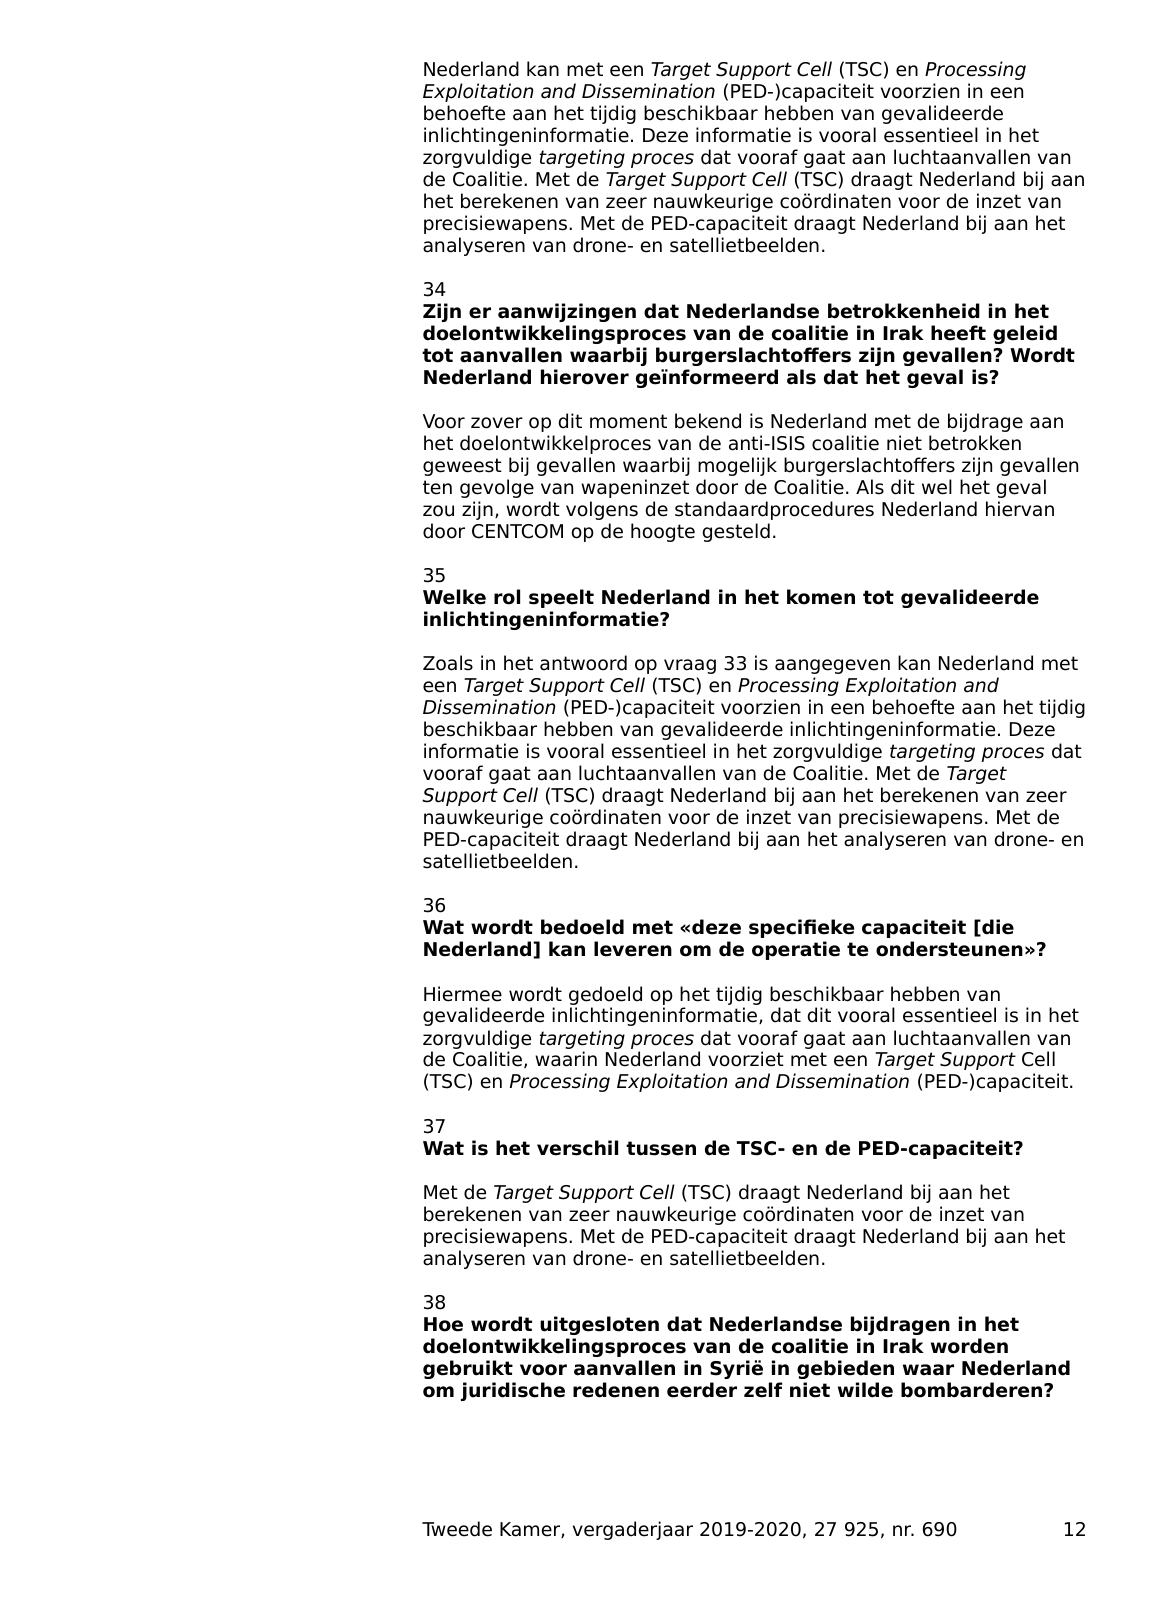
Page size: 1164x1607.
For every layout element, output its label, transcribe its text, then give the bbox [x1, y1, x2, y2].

text 36 [422, 895, 1087, 917]
text Wat is het verschil tussen de TSC- en de PED-capaciteit? [422, 1137, 1087, 1159]
text Welke rol speelt Nederland in het komen tot gevalideerde inlichtingeninformatie? [422, 587, 1087, 631]
text 38 [422, 1292, 1087, 1314]
text Zoals in het antwoord op vraag 33 is aangegeven kan Nederland met een Target Support Cell (TSC) en Processing Exploitation and Dissemination (PED-)capaciteit voorzien in een behoefte aan het tijdig beschikbaar hebben van gevalideerde inlichtingeninformatie. Deze informatie is vooral essentieel in het zorgvuldige targeting proces dat vooraf gaat aan luchtaanvallen van de Coalitie. Met de Target Support Cell (TSC) draagt Nederland bij aan het berekenen van zeer nauwkeurige coördinaten voor de inzet van precisiewapens. Met de PED-capaciteit draagt Nederland bij aan het analyseren van drone- en satellietbeelden. [422, 653, 1087, 873]
text Zijn er aanwijzingen dat Nederlandse betrokkenheid in het doelontwikkelingsproces van de coalitie in Irak heeft geleid tot aanvallen waarbij burgerslachtoffers zijn gevallen? Wordt Nederland hierover geïnformeerd als dat het geval is? [422, 301, 1087, 389]
text 34 [422, 279, 1087, 301]
text 37 [422, 1116, 1087, 1137]
text Met de Target Support Cell (TSC) draagt Nederland bij aan het berekenen van zeer nauwkeurige coördinaten voor de inzet van precisiewapens. Met de PED-capaciteit draagt Nederland bij aan het analyseren van drone- en satellietbeelden. [422, 1182, 1087, 1269]
text Hiermee wordt gedoeld op het tijdig beschikbaar hebben van gevalideerde inlichtingeninformatie, dat dit vooral essentieel is in het zorgvuldige targeting proces dat vooraf gaat aan luchtaanvallen van de Coalitie, waarin Nederland voorziet met een Target Support Cell (TSC) en Processing Exploitation and Dissemination (PED-)capaciteit. [422, 983, 1087, 1093]
text Wat wordt bedoeld met «deze specifieke capaciteit [die Nederland] kan leveren om de operatie te ondersteunen»? [422, 917, 1087, 961]
text Hoe wordt uitgesloten dat Nederlandse bijdragen in het doelontwikkelingsproces van de coalitie in Irak worden gebruikt voor aanvallen in Syrië in gebieden waar Nederland om juridische redenen eerder zelf niet wilde bombarderen? [422, 1314, 1087, 1402]
text Voor zover op dit moment bekend is Nederland met de bijdrage aan het doelontwikkelproces van de anti-ISIS coalitie niet betrokken geweest bij gevallen waarbij mogelijk burgerslachtoffers zijn gevallen ten gevolge van wapeninzet door de Coalitie. Als dit wel het geval zou zijn, wordt volgens de standaardprocedures Nederland hiervan door CENTCOM op de hoogte gesteld. [422, 411, 1087, 543]
text 35 [422, 565, 1087, 587]
text Nederland kan met een Target Support Cell (TSC) en Processing Exploitation and Dissemination (PED-)capaciteit voorzien in een behoefte aan het tijdig beschikbaar hebben van gevalideerde inlichtingeninformatie. Deze informatie is vooral essentieel in het zorgvuldige targeting proces dat vooraf gaat aan luchtaanvallen van de Coalitie. Met de Target Support Cell (TSC) draagt Nederland bij aan het berekenen van zeer nauwkeurige coördinaten voor de inzet van precisiewapens. Met de PED-capaciteit draagt Nederland bij aan het analyseren van drone- en satellietbeelden. [422, 59, 1087, 257]
